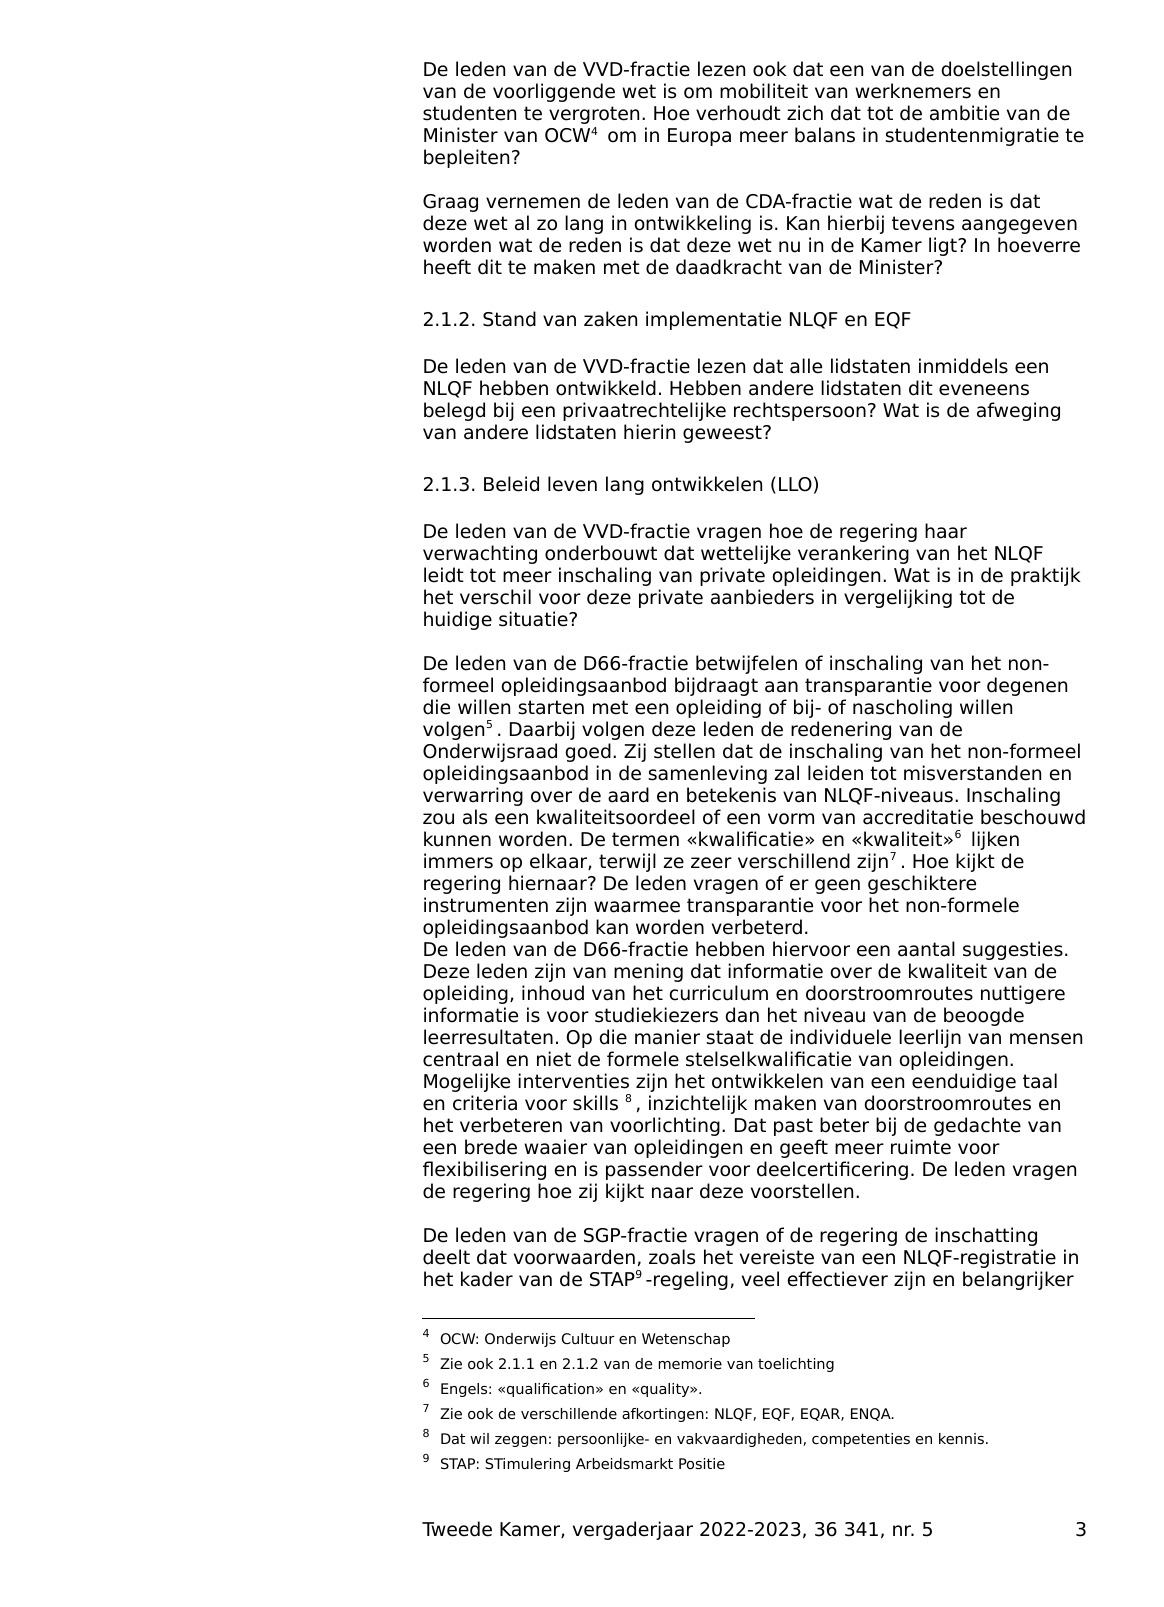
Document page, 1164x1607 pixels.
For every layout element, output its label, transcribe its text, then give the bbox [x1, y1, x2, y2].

text OCW: Onderwijs Cultuur en Wetenschap [422, 1327, 1087, 1349]
text De leden van de D66-fractie hebben hiervoor een aantal suggesties. Deze leden zijn van mening dat informatie over de kwaliteit van de opleiding, inhoud van het curriculum en doorstroomroutes nuttigere informatie is voor studiekiezers dan het niveau van de beoogde leerresultaten. Op die manier staat de individuele leerlijn van mensen centraal en niet de formele stelselkwalificatie van opleidingen. Mogelijke interventies zijn het ontwikkelen van een eenduidige taal en criteria voor skills , inzichtelijk maken van doorstroomroutes en het verbeteren van voorlichting. Dat past beter bij de gedachte van een brede waaier van opleidingen en geeft meer ruimte voor flexibilisering en is passender voor deelcertificering. De leden vragen de regering hoe zij kijkt naar deze voorstellen. [422, 939, 1087, 1202]
text STAP: STimulering Arbeidsmarkt Positie [422, 1452, 1087, 1474]
text Zie ook de verschillende afkortingen: NLQF, EQF, EQAR, ENQA. [422, 1402, 1087, 1424]
text De leden van de VVD-fractie vragen hoe de regering haar verwachting onderbouwt dat wettelijke verankering van het NLQF leidt tot meer inschaling van private opleidingen. Wat is in de praktijk het verschil voor deze private aanbieders in vergelijking tot de huidige situatie? [422, 521, 1087, 631]
text De leden van de VVD-fractie lezen ook dat een van de doelstellingen van de voorliggende wet is om mobiliteit van werknemers en studenten te vergroten. Hoe verhoudt zich dat tot de ambitie van de Minister van OCW om in Europa meer balans in studentenmigratie te bepleiten? [422, 59, 1087, 169]
subtitle 2.1.2. Stand van zaken implementatie NLQF en EQF [422, 309, 1087, 331]
text De leden van de SGP-fractie vragen of de regering de inschatting deelt dat voorwaarden, zoals het vereiste van een NLQF-registratie in het kader van de STAP-regeling, veel effectiever zijn en belangrijker [422, 1225, 1087, 1291]
text De leden van de VVD-fractie lezen dat alle lidstaten inmiddels een NLQF hebben ontwikkeld. Hebben andere lidstaten dit eveneens belegd bij een privaatrechtelijke rechtspersoon? Wat is de afweging van andere lidstaten hierin geweest? [422, 356, 1087, 444]
subtitle 2.1.3. Beleid leven lang ontwikkelen (LLO) [422, 474, 1087, 496]
text Graag vernemen de leden van de CDA-fractie wat de reden is dat deze wet al zo lang in ontwikkeling is. Kan hierbij tevens aangegeven worden wat de reden is dat deze wet nu in de Kamer ligt? In hoeverre heeft dit te maken met de daadkracht van de Minister? [422, 191, 1087, 279]
text Zie ook 2.1.1 en 2.1.2 van de memorie van toelichting [422, 1352, 1087, 1374]
text Dat wil zeggen: persoonlijke- en vakvaardigheden, competenties en kennis. [422, 1427, 1087, 1449]
text De leden van de D66-fractie betwijfelen of inschaling van het non-formeel opleidingsaanbod bijdraagt aan transparantie voor degenen die willen starten met een opleiding of bij- of nascholing willen volgen. Daarbij volgen deze leden de redenering van de Onderwijsraad goed. Zij stellen dat de inschaling van het non-formeel opleidingsaanbod in de samenleving zal leiden tot misverstanden en verwarring over de aard en betekenis van NLQF-niveaus. Inschaling zou als een kwaliteitsoordeel of een vorm van accreditatie beschouwd kunnen worden. De termen «kwalificatie» en «kwaliteit» lijken immers op elkaar, terwijl ze zeer verschillend zijn. Hoe kijkt de regering hiernaar? De leden vragen of er geen geschiktere instrumenten zijn waarmee transparantie voor het non-formele opleidingsaanbod kan worden verbeterd. [422, 653, 1087, 939]
text Engels: «qualification» en «quality». [422, 1377, 1087, 1399]
